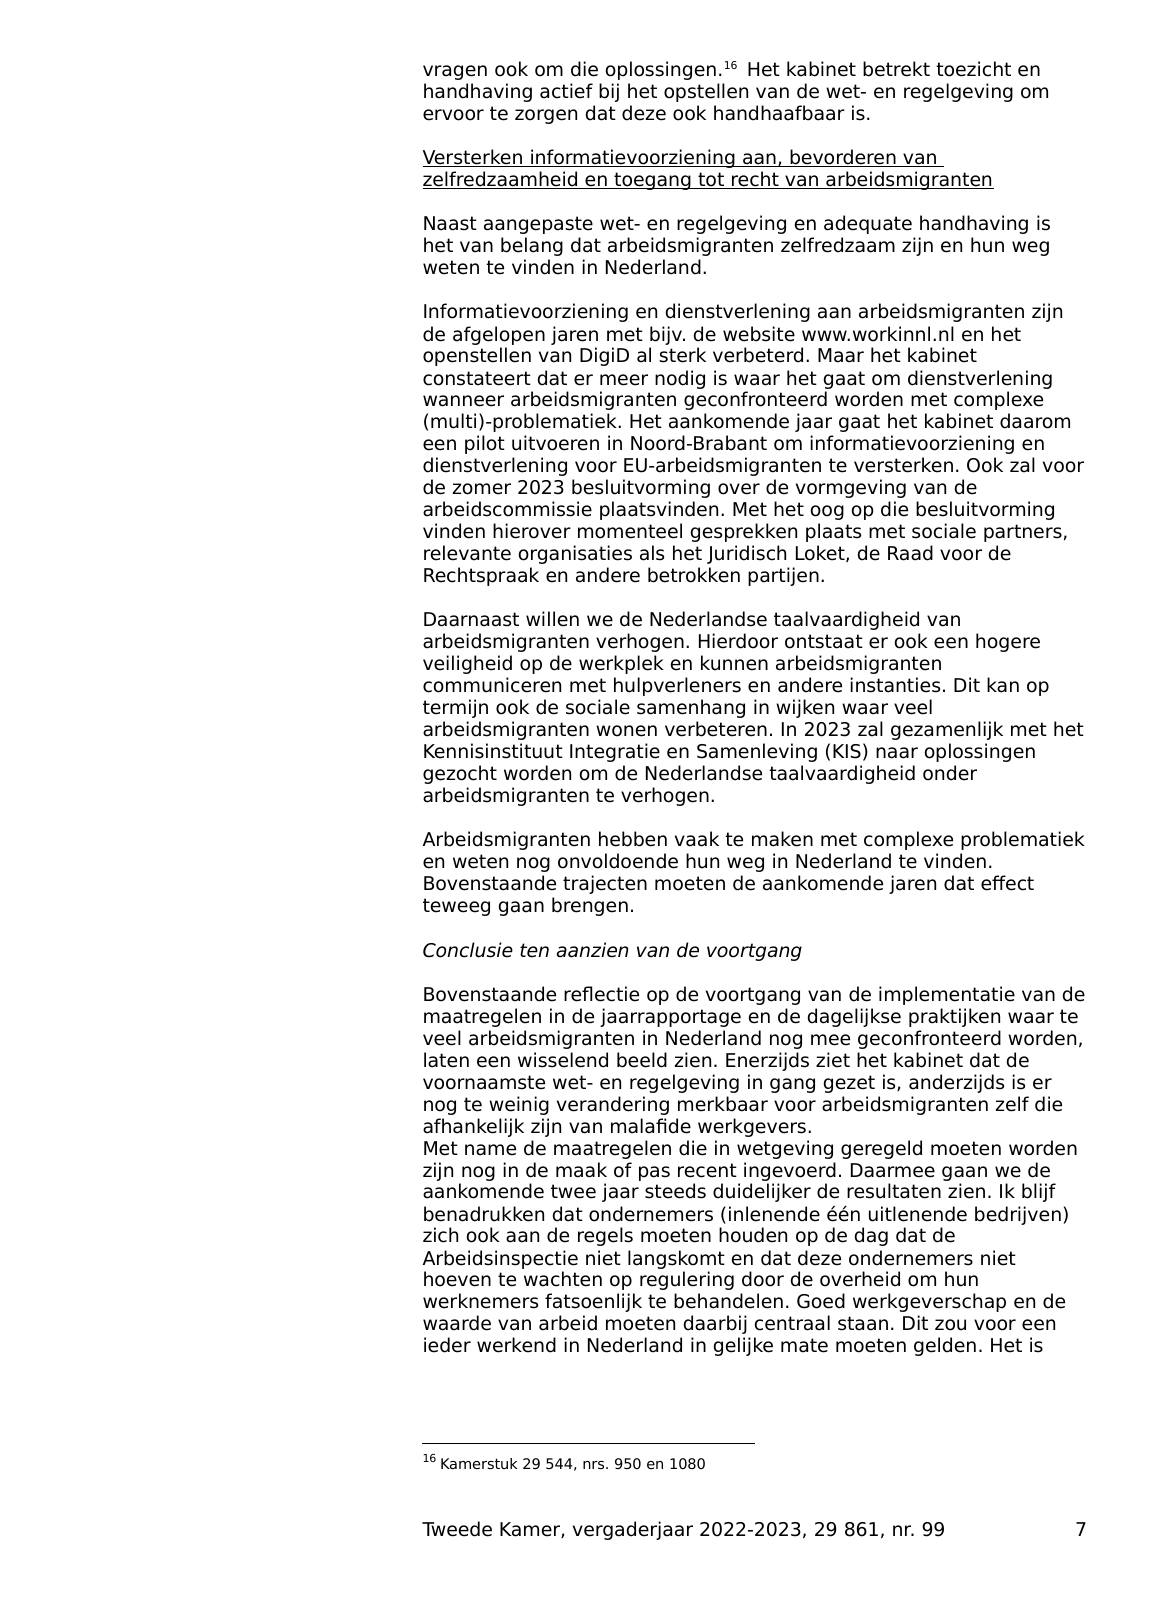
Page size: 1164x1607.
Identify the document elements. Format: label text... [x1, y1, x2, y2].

text Naast aangepaste wet- en regelgeving en adequate handhaving is het van belang dat arbeidsmigranten zelfredzaam zijn en hun weg weten te vinden in Nederland. [422, 213, 1087, 279]
text Informatievoorziening en dienstverlening aan arbeidsmigranten zijn de afgelopen jaren met bijv. de website www.workinnl.nl en het openstellen van DigiD al sterk verbeterd. Maar het kabinet constateert dat er meer nodig is waar het gaat om dienstverlening wanneer arbeidsmigranten geconfronteerd worden met complexe (multi)-problematiek. Het aankomende jaar gaat het kabinet daarom een pilot uitvoeren in Noord-Brabant om informatievoorziening en dienstverlening voor EU-arbeidsmigranten te versterken. Ook zal voor de zomer 2023 besluitvorming over de vormgeving van de arbeidscommissie plaatsvinden. Met het oog op die besluitvorming vinden hierover momenteel gesprekken plaats met sociale partners, relevante organisaties als het Juridisch Loket, de Raad voor de Rechtspraak en andere betrokken partijen. [422, 301, 1087, 587]
text Kamerstuk 29 544, nrs. 950 en 1080 [422, 1452, 1087, 1474]
text Met name de maatregelen die in wetgeving geregeld moeten worden zijn nog in de maak of pas recent ingevoerd. Daarmee gaan we de aankomende twee jaar steeds duidelijker de resultaten zien. Ik blijf benadrukken dat ondernemers (inlenende één uitlenende bedrijven) zich ook aan de regels moeten houden op de dag dat de Arbeidsinspectie niet langskomt en dat deze ondernemers niet hoeven te wachten op regulering door de overheid om hun werknemers fatsoenlijk te behandelen. Goed werkgeverschap en de waarde van arbeid moeten daarbij centraal staan. Dit zou voor een ieder werkend in Nederland in gelijke mate moeten gelden. Het is [422, 1137, 1087, 1357]
text vragen ook om die oplossingen. Het kabinet betrekt toezicht en handhaving actief bij het opstellen van de wet- en regelgeving om ervoor te zorgen dat deze ook handhaafbaar is. [422, 59, 1087, 125]
subtitle Conclusie ten aanzien van de voortgang [422, 939, 1087, 961]
text Bovenstaande reflectie op de voortgang van de implementatie van de maatregelen in de jaarrapportage en de dagelijkse praktijken waar te veel arbeidsmigranten in Nederland nog mee geconfronteerd worden, laten een wisselend beeld zien. Enerzijds ziet het kabinet dat de voornaamste wet- en regelgeving in gang gezet is, anderzijds is er nog te weinig verandering merkbaar voor arbeidsmigranten zelf die afhankelijk zijn van malafide werkgevers. [422, 984, 1087, 1137]
text Daarnaast willen we de Nederlandse taalvaardigheid van arbeidsmigranten verhogen. Hierdoor ontstaat er ook een hogere veiligheid op de werkplek en kunnen arbeidsmigranten communiceren met hulpverleners en andere instanties. Dit kan op termijn ook de sociale samenhang in wijken waar veel arbeidsmigranten wonen verbeteren. In 2023 zal gezamenlijk met het Kennisinstituut Integratie en Samenleving (KIS) naar oplossingen gezocht worden om de Nederlandse taalvaardigheid onder arbeidsmigranten te verhogen. [422, 609, 1087, 807]
subtitle Versterken informatievoorziening aan, bevorderen van zelfredzaamheid en toegang tot recht van arbeidsmigranten [422, 147, 1087, 191]
text Arbeidsmigranten hebben vaak te maken met complexe problematiek en weten nog onvoldoende hun weg in Nederland te vinden. Bovenstaande trajecten moeten de aankomende jaren dat effect teweeg gaan brengen. [422, 829, 1087, 917]
